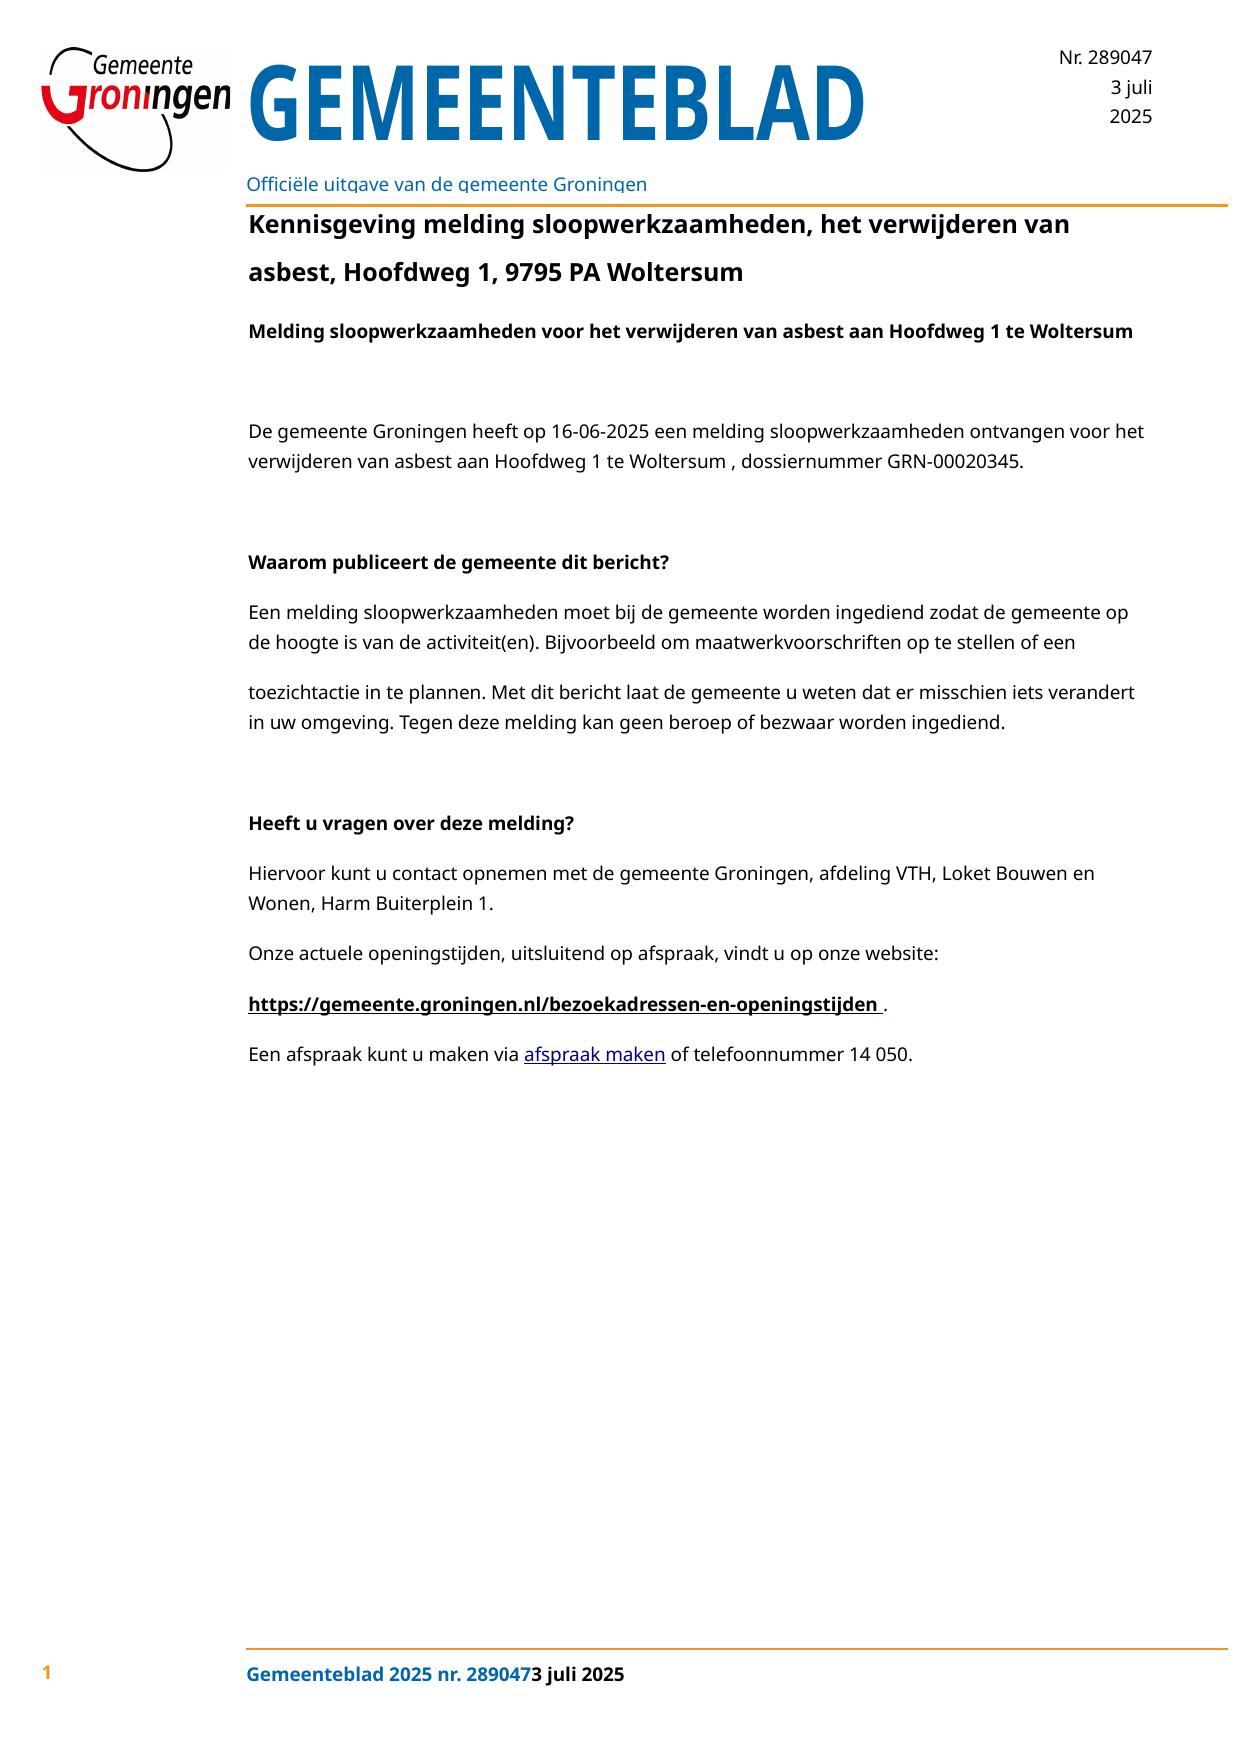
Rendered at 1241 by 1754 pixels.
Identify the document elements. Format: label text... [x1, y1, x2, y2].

text https://gemeente.groningen.nl/bezoekadressen-en-openingstijden . [248, 991, 1152, 1017]
text Waarom publiceert de gemeente dit bericht? [248, 549, 1152, 575]
text Melding sloopwerkzaamheden voor het verwijderen van asbest aan Hoofdweg 1 te Woltersum [248, 318, 1152, 344]
text De gemeente Groningen heeft op 16-06-2025 een melding sloopwerkzaamheden ontvangen voor het verwijderen van asbest aan Hoofdweg 1 te Woltersum , dossiernummer GRN-00020345. [248, 419, 1152, 474]
text Een afspraak kunt u maken via afspraak maken of telefoonnummer 14 050. [248, 1041, 1152, 1067]
text Onze actuele openingstijden, uitsluitend op afspraak, vindt u op onze website: [248, 940, 1152, 966]
text Een melding sloopwerkzaamheden moet bij de gemeente worden ingediend zodat de gemeente op de hoogte is van de activiteit(en). Bijvoorbeeld om maatwerkvoorschriften op te stellen of een [248, 599, 1152, 655]
picture [41, 47, 231, 172]
text Hiervoor kunt u contact opnemen met de gemeente Groningen, afdeling VTH, Loket Bouwen en Wonen, Harm Buiterplein 1. [248, 860, 1152, 916]
text Heeft u vragen over deze melding? [248, 810, 1152, 836]
text toezichtactie in te plannen. Met dit bericht laat de gemeente u weten dat er misschien iets verandert in uw omgeving. Tegen deze melding kan geen beroep of bezwaar worden ingediend. [248, 679, 1152, 735]
text Kennisgeving melding sloopwerkzaamheden, het verwijderen van asbest, Hoofdweg 1, 9795 PA Woltersum [248, 207, 1152, 288]
